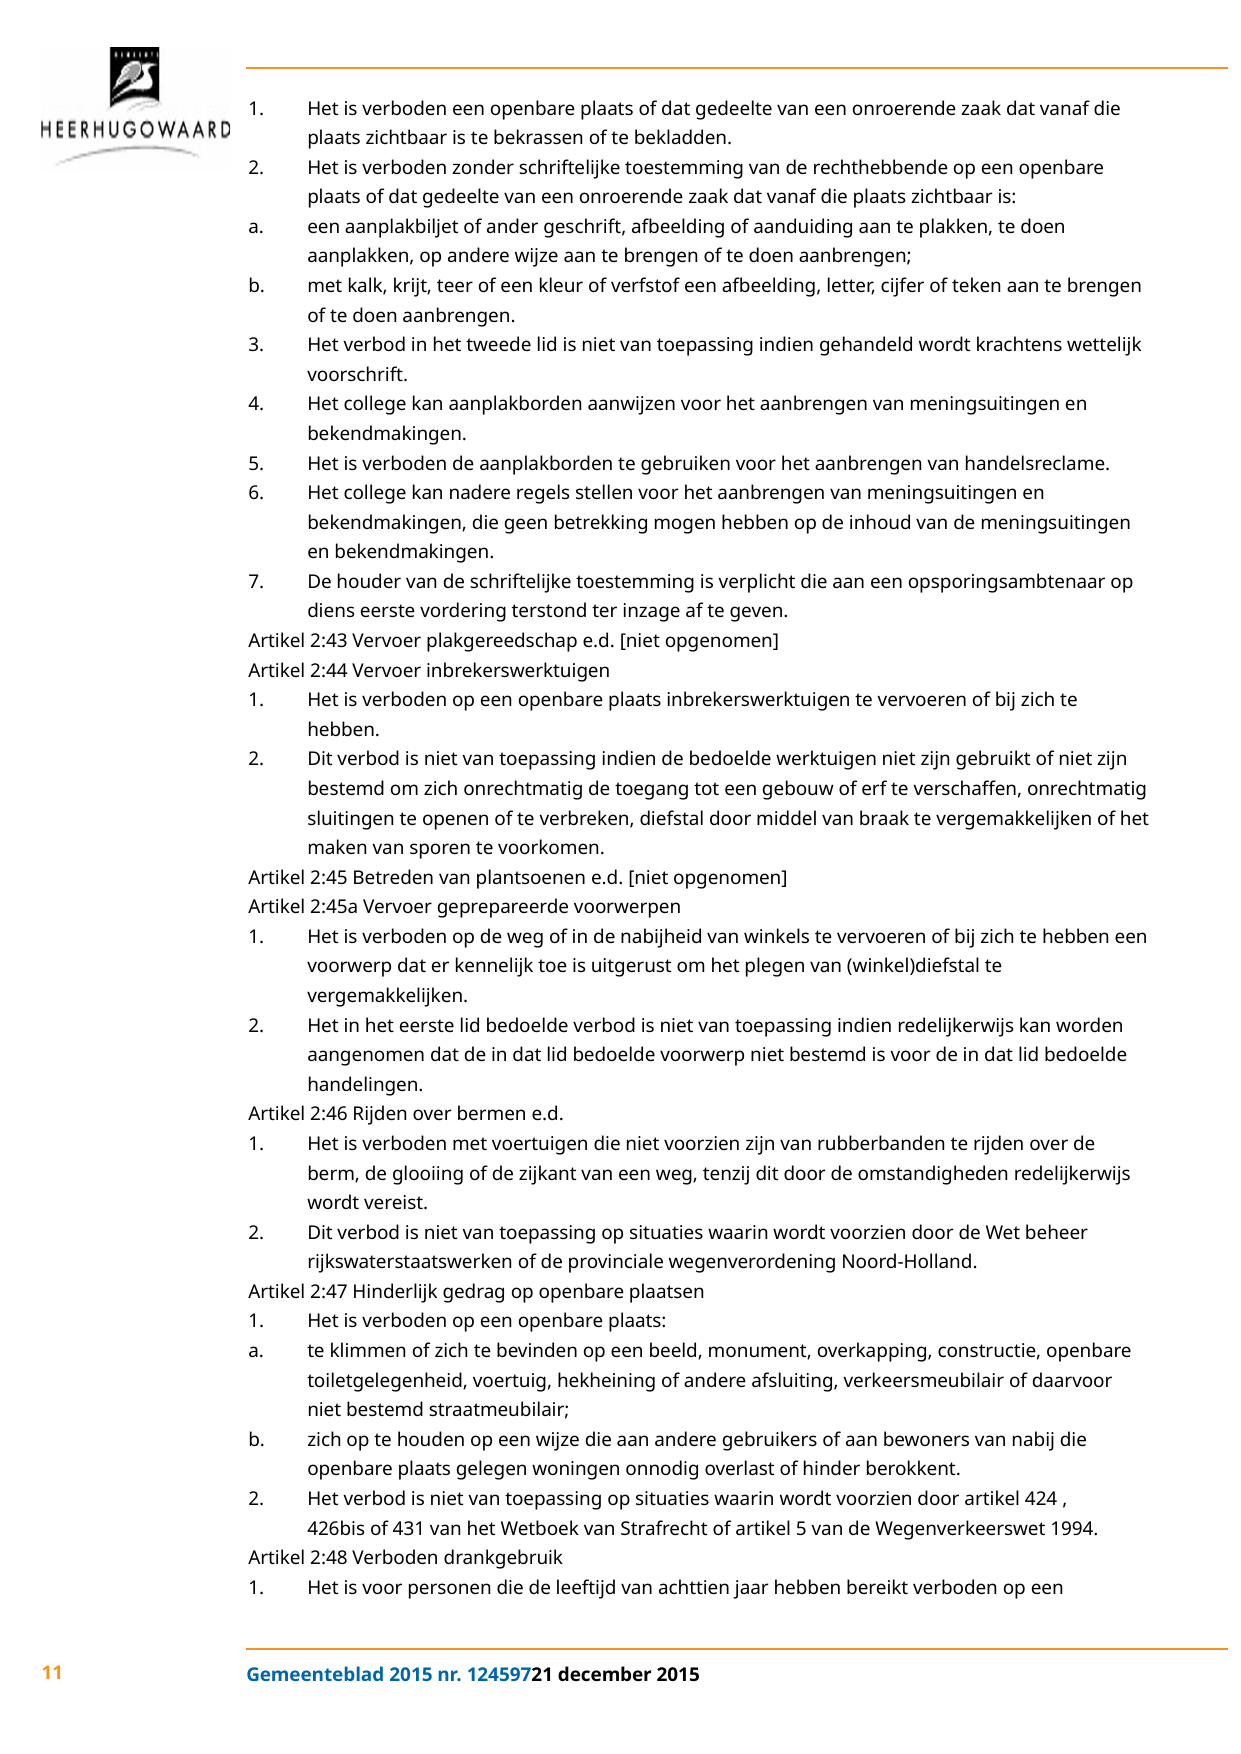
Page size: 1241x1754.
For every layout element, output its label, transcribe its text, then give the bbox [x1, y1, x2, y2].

list Het college kan nadere regels stellen voor het aanbrengen van meningsuitingen en bekendmakingen, die geen betrekking mogen hebben op de inhoud van de meningsuitingen en bekendmakingen. [248, 479, 1152, 564]
text Artikel 2:43 Vervoer plakgereedschap e.d. [niet opgenomen] [248, 627, 1152, 653]
picture [41, 47, 231, 172]
list te klimmen of zich te bevinden op een beeld, monument, overkapping, constructie, openbare toiletgelegenheid, voertuig, hekheining of andere afsluiting, verkeersmeubilair of daarvoor niet bestemd straatmeubilair; [248, 1337, 1152, 1422]
list Het is verboden op de weg of in de nabijheid van winkels te vervoeren of bij zich te hebben een voorwerp dat er kennelijk toe is uitgerust om het plegen van (winkel)diefstal te vergemakkelijken. [248, 923, 1152, 1008]
list een aanplakbiljet of ander geschrift, afbeelding of aanduiding aan te plakken, te doen aanplakken, op andere wijze aan te brengen of te doen aanbrengen; [248, 213, 1152, 268]
list De houder van de schriftelijke toestemming is verplicht die aan een opsporingsambtenaar op diens eerste vordering terstond ter inzage af te geven. [248, 568, 1152, 623]
list Het is verboden op een openbare plaats inbrekerswerktuigen te vervoeren of bij zich te hebben. [248, 686, 1152, 742]
list met kalk, krijt, teer of een kleur of verfstof een afbeelding, letter, cijfer of teken aan te brengen of te doen aanbrengen. [248, 272, 1152, 328]
text Artikel 2:47 Hinderlijk gedrag op openbare plaatsen [248, 1278, 1152, 1304]
list Het verbod is niet van toepassing op situaties waarin wordt voorzien door artikel 424 , 426bis of 431 van het Wetboek van Strafrecht of artikel 5 van de Wegenverkeerswet 1994. [248, 1485, 1152, 1541]
list Het is verboden met voertuigen die niet voorzien zijn van rubberbanden te rijden over de berm, de glooiing of de zijkant van een weg, tenzij dit door de omstandigheden redelijkerwijs wordt vereist. [248, 1130, 1152, 1215]
list Het college kan aanplakborden aanwijzen voor het aanbrengen van meningsuitingen en bekendmakingen. [248, 391, 1152, 446]
list Het is voor personen die de leeftijd van achttien jaar hebben bereikt verboden op een [248, 1574, 1152, 1600]
text Artikel 2:44 Vervoer inbrekerswerktuigen [248, 657, 1152, 683]
list Dit verbod is niet van toepassing indien de bedoelde werktuigen niet zijn gebruikt of niet zijn bestemd om zich onrechtmatig de toegang tot een gebouw of erf te verschaffen, onrechtmatig sluitingen te openen of te verbreken, diefstal door middel van braak te vergemakkelijken of het maken van sporen te voorkomen. [248, 746, 1152, 860]
text Artikel 2:48 Verboden drankgebruik [248, 1544, 1152, 1570]
text Artikel 2:45 Betreden van plantsoenen e.d. [niet opgenomen] [248, 864, 1152, 890]
list Het is verboden een openbare plaats of dat gedeelte van een onroerende zaak dat vanaf die plaats zichtbaar is te bekrassen of te bekladden. [248, 95, 1152, 150]
text Artikel 2:46 Rijden over bermen e.d. [248, 1101, 1152, 1126]
list Dit verbod is niet van toepassing op situaties waarin wordt voorzien door de Wet beheer rijkswaterstaatswerken of de provinciale wegenverordening Noord-Holland. [248, 1219, 1152, 1274]
list zich op te houden op een wijze die aan andere gebruikers of aan bewoners van nabij die openbare plaats gelegen woningen onnodig overlast of hinder berokkent. [248, 1426, 1152, 1481]
list Het is verboden op een openbare plaats: [248, 1308, 1152, 1333]
list Het in het eerste lid bedoelde verbod is niet van toepassing indien redelijkerwijs kan worden aangenomen dat de in dat lid bedoelde voorwerp niet bestemd is voor de in dat lid bedoelde handelingen. [248, 1012, 1152, 1097]
list Het verbod in het tweede lid is niet van toepassing indien gehandeld wordt krachtens wettelijk voorschrift. [248, 331, 1152, 387]
text Artikel 2:45a Vervoer geprepareerde voorwerpen [248, 893, 1152, 919]
list Het is verboden zonder schriftelijke toestemming van de rechthebbende op een openbare plaats of dat gedeelte van een onroerende zaak dat vanaf die plaats zichtbaar is: [248, 154, 1152, 209]
list Het is verboden de aanplakborden te gebruiken voor het aanbrengen van handelsreclame. [248, 450, 1152, 476]
